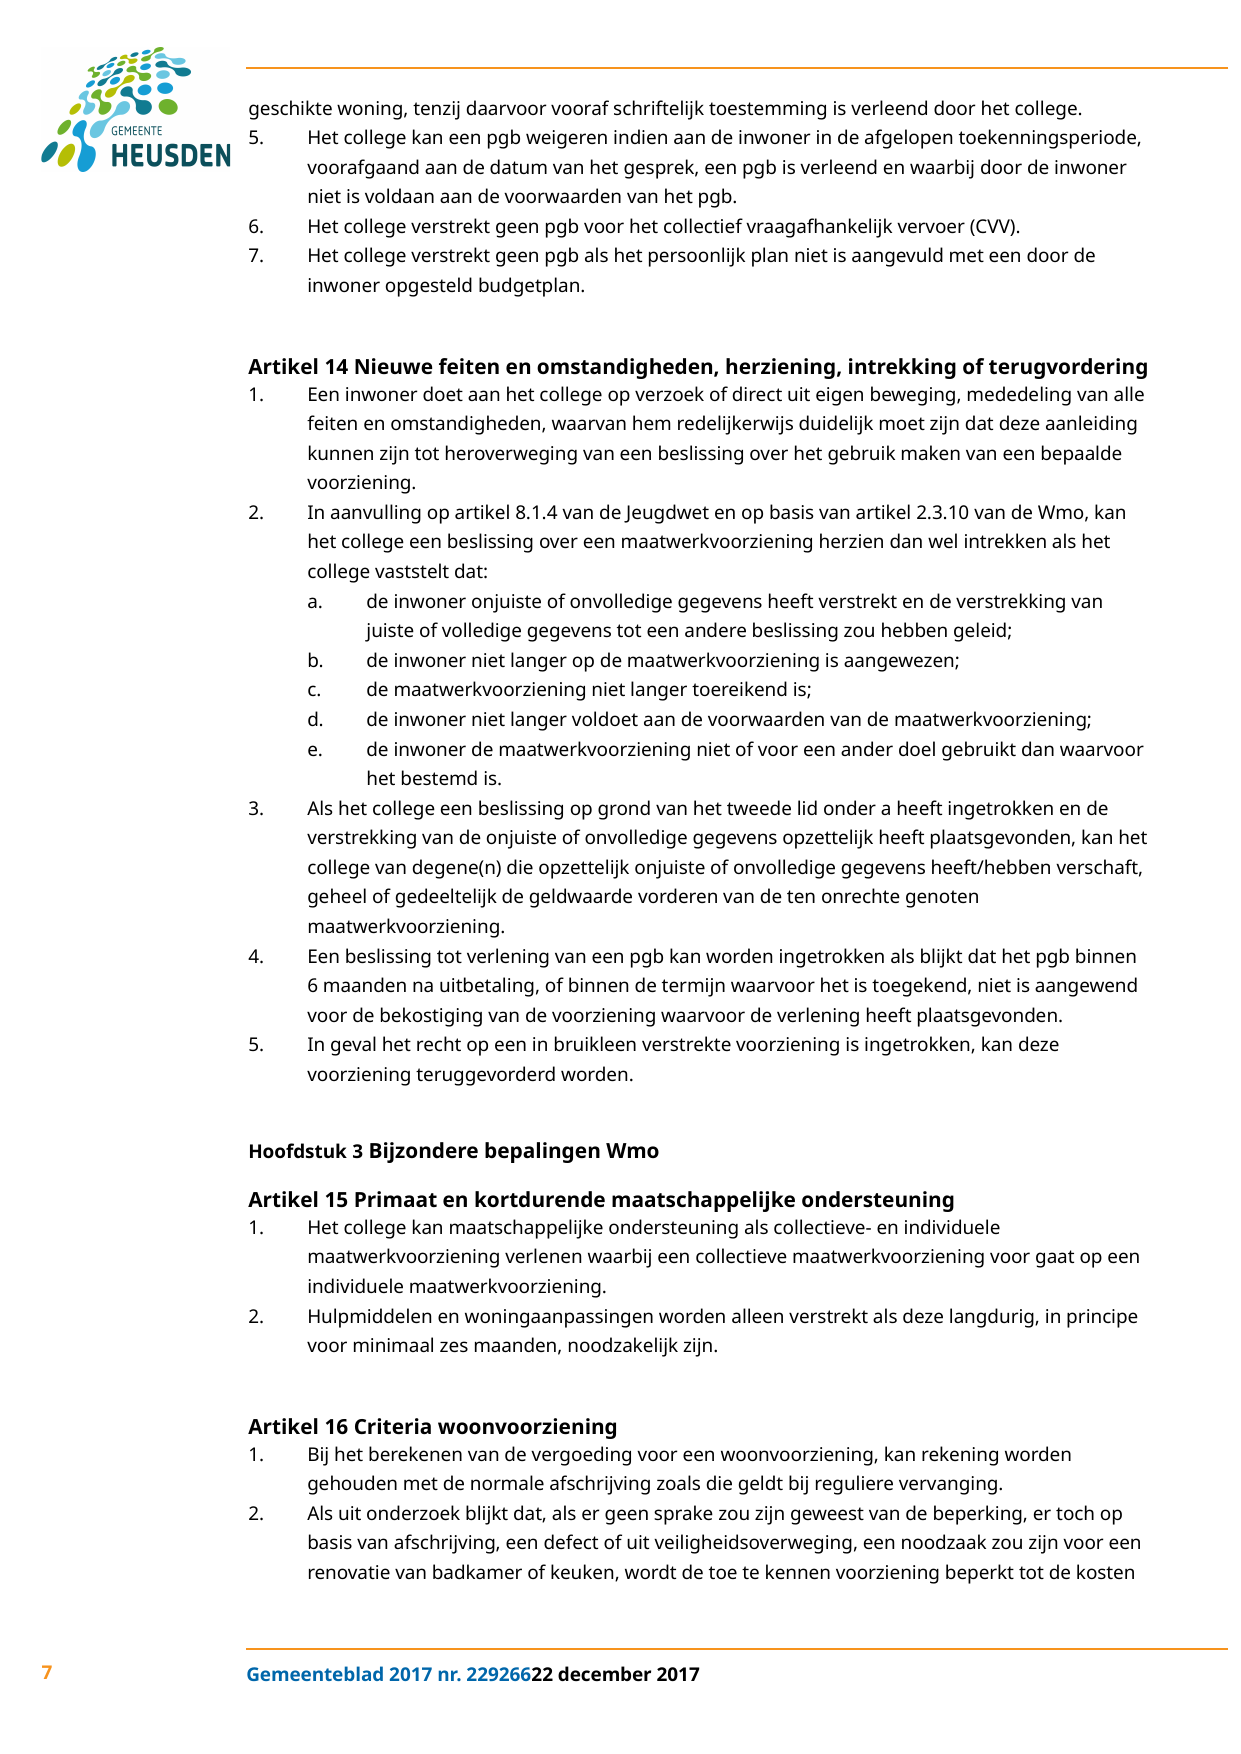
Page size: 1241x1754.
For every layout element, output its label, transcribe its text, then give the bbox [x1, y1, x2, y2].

list Het college verstrekt geen pgb voor het collectief vraagafhankelijk vervoer (CVV). [248, 213, 1152, 239]
list In geval het recht op een in bruikleen verstrekte voorziening is ingetrokken, kan deze voorziening teruggevorderd worden. [248, 1032, 1152, 1087]
list de inwoner niet langer voldoet aan de voorwaarden van de maatwerkvoorziening; [307, 706, 1152, 732]
text Artikel 16 Criteria woonvoorziening [248, 1412, 1152, 1441]
list de inwoner onjuiste of onvolledige gegevens heeft verstrekt en de verstrekking van juiste of volledige gegevens tot een andere beslissing zou hebben geleid; [307, 588, 1152, 643]
text Artikel 15 Primaat en kortdurende maatschappelijke ondersteuning [248, 1186, 1152, 1214]
list In aanvulling op artikel 8.1.4 van de Jeugdwet en op basis van artikel 2.3.10 van de Wmo, kan het college een beslissing over een maatwerkvoorziening herzien dan wel intrekken als het college vaststelt dat: [248, 499, 1152, 584]
list Het college verstrekt geen pgb als het persoonlijk plan niet is aangevuld met een door de inwoner opgesteld budgetplan. [248, 243, 1152, 298]
list Hulpmiddelen en woningaanpassingen worden alleen verstrekt als deze langdurig, in principe voor minimaal zes maanden, noodzakelijk zijn. [248, 1303, 1152, 1358]
text Hoofdstuk 3 Bijzondere bepalingen Wmo [248, 1136, 1152, 1165]
text Artikel 14 Nieuwe feiten en omstandigheden, herziening, intrekking of terugvordering [248, 352, 1152, 381]
list Als het college een beslissing op grond van het tweede lid onder a heeft ingetrokken en de verstrekking van de onjuiste of onvolledige gegevens opzettelijk heeft plaatsgevonden, kan het college van degene(n) die opzettelijk onjuiste of onvolledige gegevens heeft/hebben verschaft, geheel of gedeeltelijk de geldwaarde vorderen van de ten onrechte genoten maatwerkvoorziening. [248, 795, 1152, 939]
list Het college kan een pgb weigeren indien aan de inwoner in de afgelopen toekenningsperiode, voorafgaand aan de datum van het gesprek, een pgb is verleend en waarbij door de inwoner niet is voldaan aan de voorwaarden van het pgb. [248, 124, 1152, 209]
list Bij het berekenen van de vergoeding voor een woonvoorziening, kan rekening worden gehouden met de normale afschrijving zoals die geldt bij reguliere vervanging. [248, 1441, 1152, 1496]
list Als uit onderzoek blijkt dat, als er geen sprake zou zijn geweest van de beperking, er toch op basis van afschrijving, een defect of uit veiligheidsoverweging, een noodzaak zou zijn voor een renovatie van badkamer of keuken, wordt de toe te kennen voorziening beperkt tot de kosten [248, 1500, 1152, 1585]
list de maatwerkvoorziening niet langer toereikend is; [307, 677, 1152, 702]
list de inwoner niet langer op de maatwerkvoorziening is aangewezen; [307, 647, 1152, 673]
list Een inwoner doet aan het college op verzoek of direct uit eigen beweging, mededeling van alle feiten en omstandigheden, waarvan hem redelijkerwijs duidelijk moet zijn dat deze aanleiding kunnen zijn tot heroverweging van een beslissing over het gebruik maken van een bepaalde voorziening. [248, 381, 1152, 495]
list Een beslissing tot verlening van een pgb kan worden ingetrokken als blijkt dat het pgb binnen 6 maanden na uitbetaling, of binnen de termijn waarvoor het is toegekend, niet is aangewend voor de bekostiging van de voorziening waarvoor de verlening heeft plaatsgevonden. [248, 943, 1152, 1028]
list de inwoner de maatwerkvoorziening niet of voor een ander doel gebruikt dan waarvoor het bestemd is. [307, 736, 1152, 791]
list Het college kan maatschappelijke ondersteuning als collectieve- en individuele maatwerkvoorziening verlenen waarbij een collectieve maatwerkvoorziening voor gaat op een individuele maatwerkvoorziening. [248, 1214, 1152, 1299]
picture [41, 47, 231, 172]
text geschikte woning, tenzij daarvoor vooraf schriftelijk toestemming is verleend door het college. [248, 95, 1152, 121]
